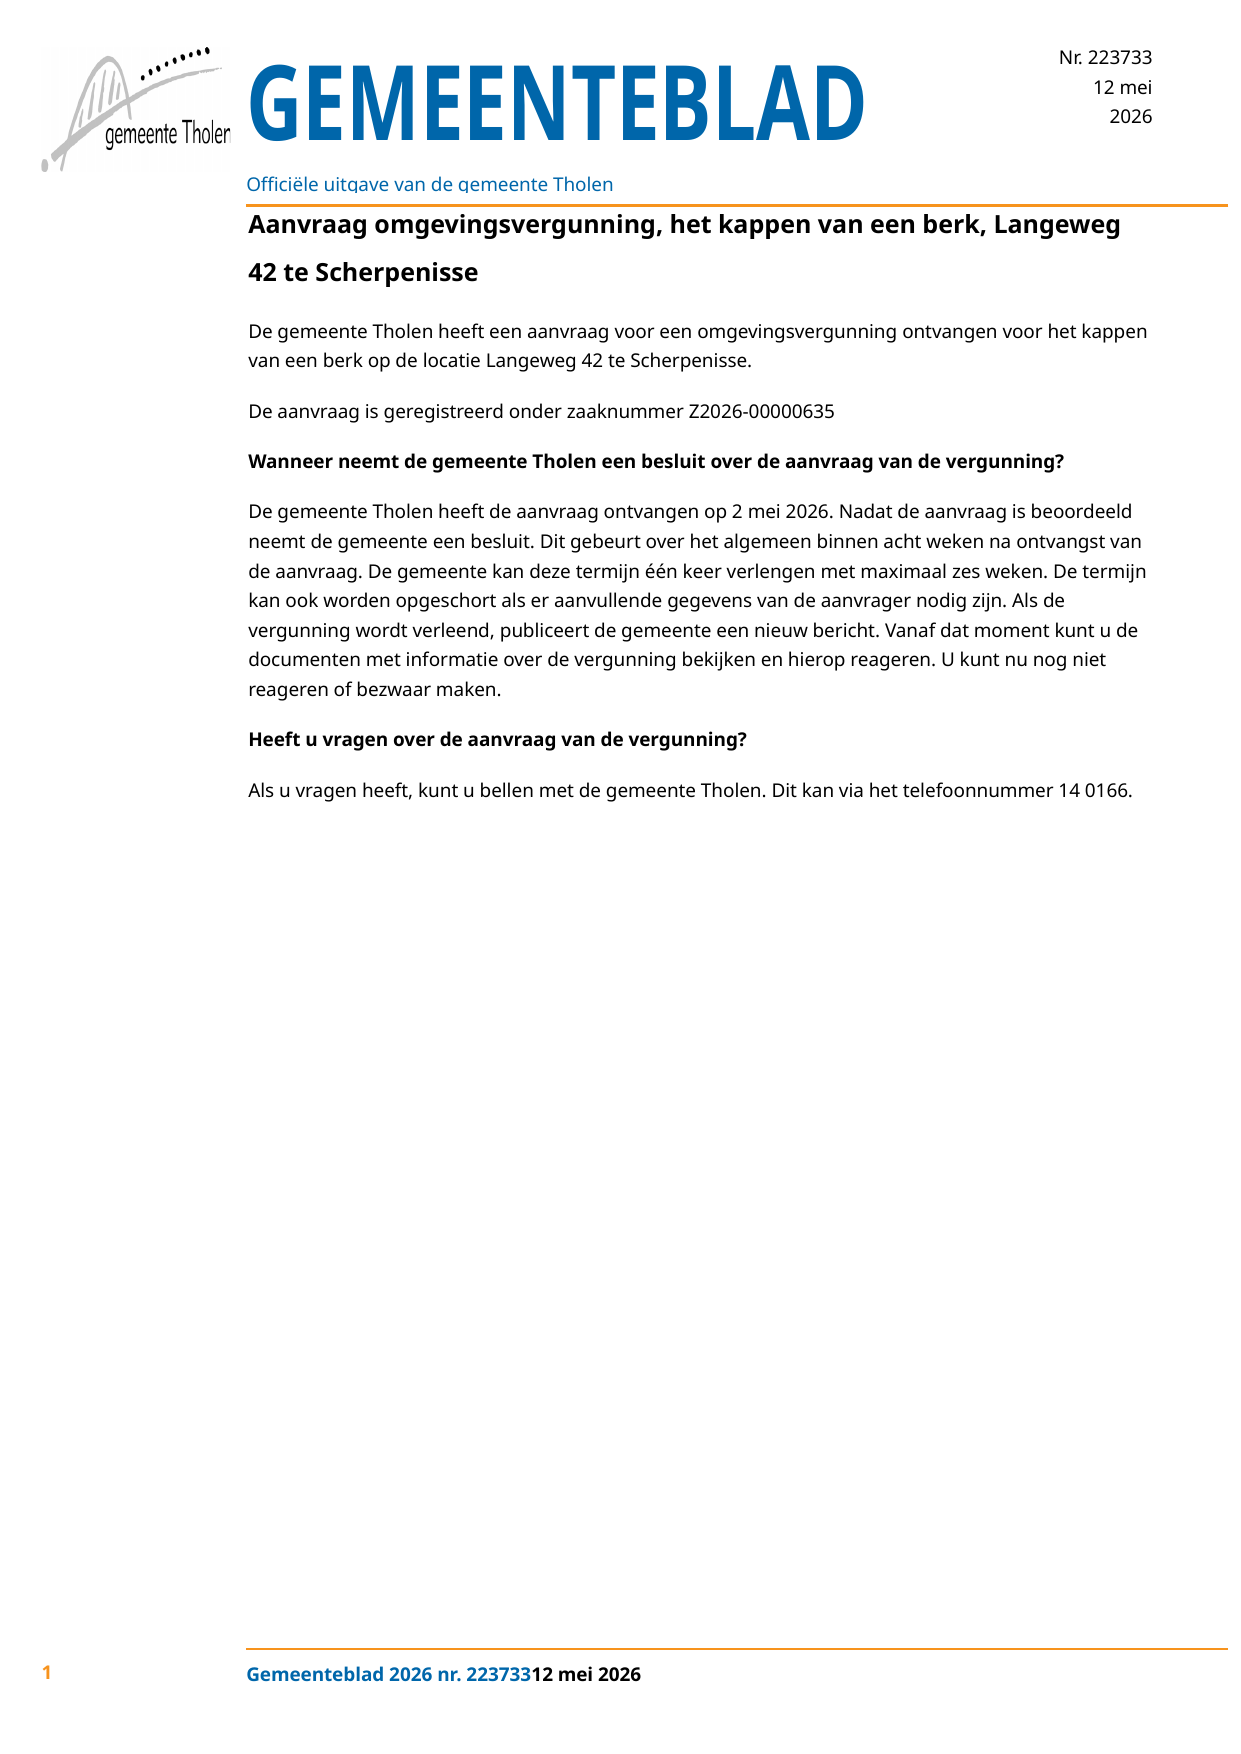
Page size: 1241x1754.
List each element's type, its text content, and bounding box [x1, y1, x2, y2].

text Als u vragen heeft, kunt u bellen met de gemeente Tholen. Dit kan via het telefoonnummer 14 0166. [248, 777, 1152, 803]
text De aanvraag is geregistreerd onder zaaknummer Z2026-00000635 [248, 398, 1152, 424]
text De gemeente Tholen heeft een aanvraag voor een omgevingsvergunning ontvangen voor het kappen van een berk op de locatie Langeweg 42 te Scherpenisse. [248, 318, 1152, 373]
text De gemeente Tholen heeft de aanvraag ontvangen op 2 mei 2026. Nadat de aanvraag is beoordeeld neemt de gemeente een besluit. Dit gebeurt over het algemeen binnen acht weken na ontvangst van de aanvraag. De gemeente kan deze termijn één keer verlengen met maximaal zes weken. De termijn kan ook worden opgeschort als er aanvullende gegevens van de aanvrager nodig zijn. Als de vergunning wordt verleend, publiceert de gemeente een nieuw bericht. Vanaf dat moment kunt u de documenten met informatie over de vergunning bekijken en hierop reageren. U kunt nu nog niet reageren of bezwaar maken. [248, 499, 1152, 702]
text Heeft u vragen over de aanvraag van de vergunning? [248, 727, 1152, 752]
picture [41, 47, 231, 172]
text Aanvraag omgevingsvergunning, het kappen van een berk, Langeweg 42 te Scherpenisse [248, 207, 1152, 288]
text Wanneer neemt de gemeente Tholen een besluit over de aanvraag van de vergunning? [248, 448, 1152, 474]
